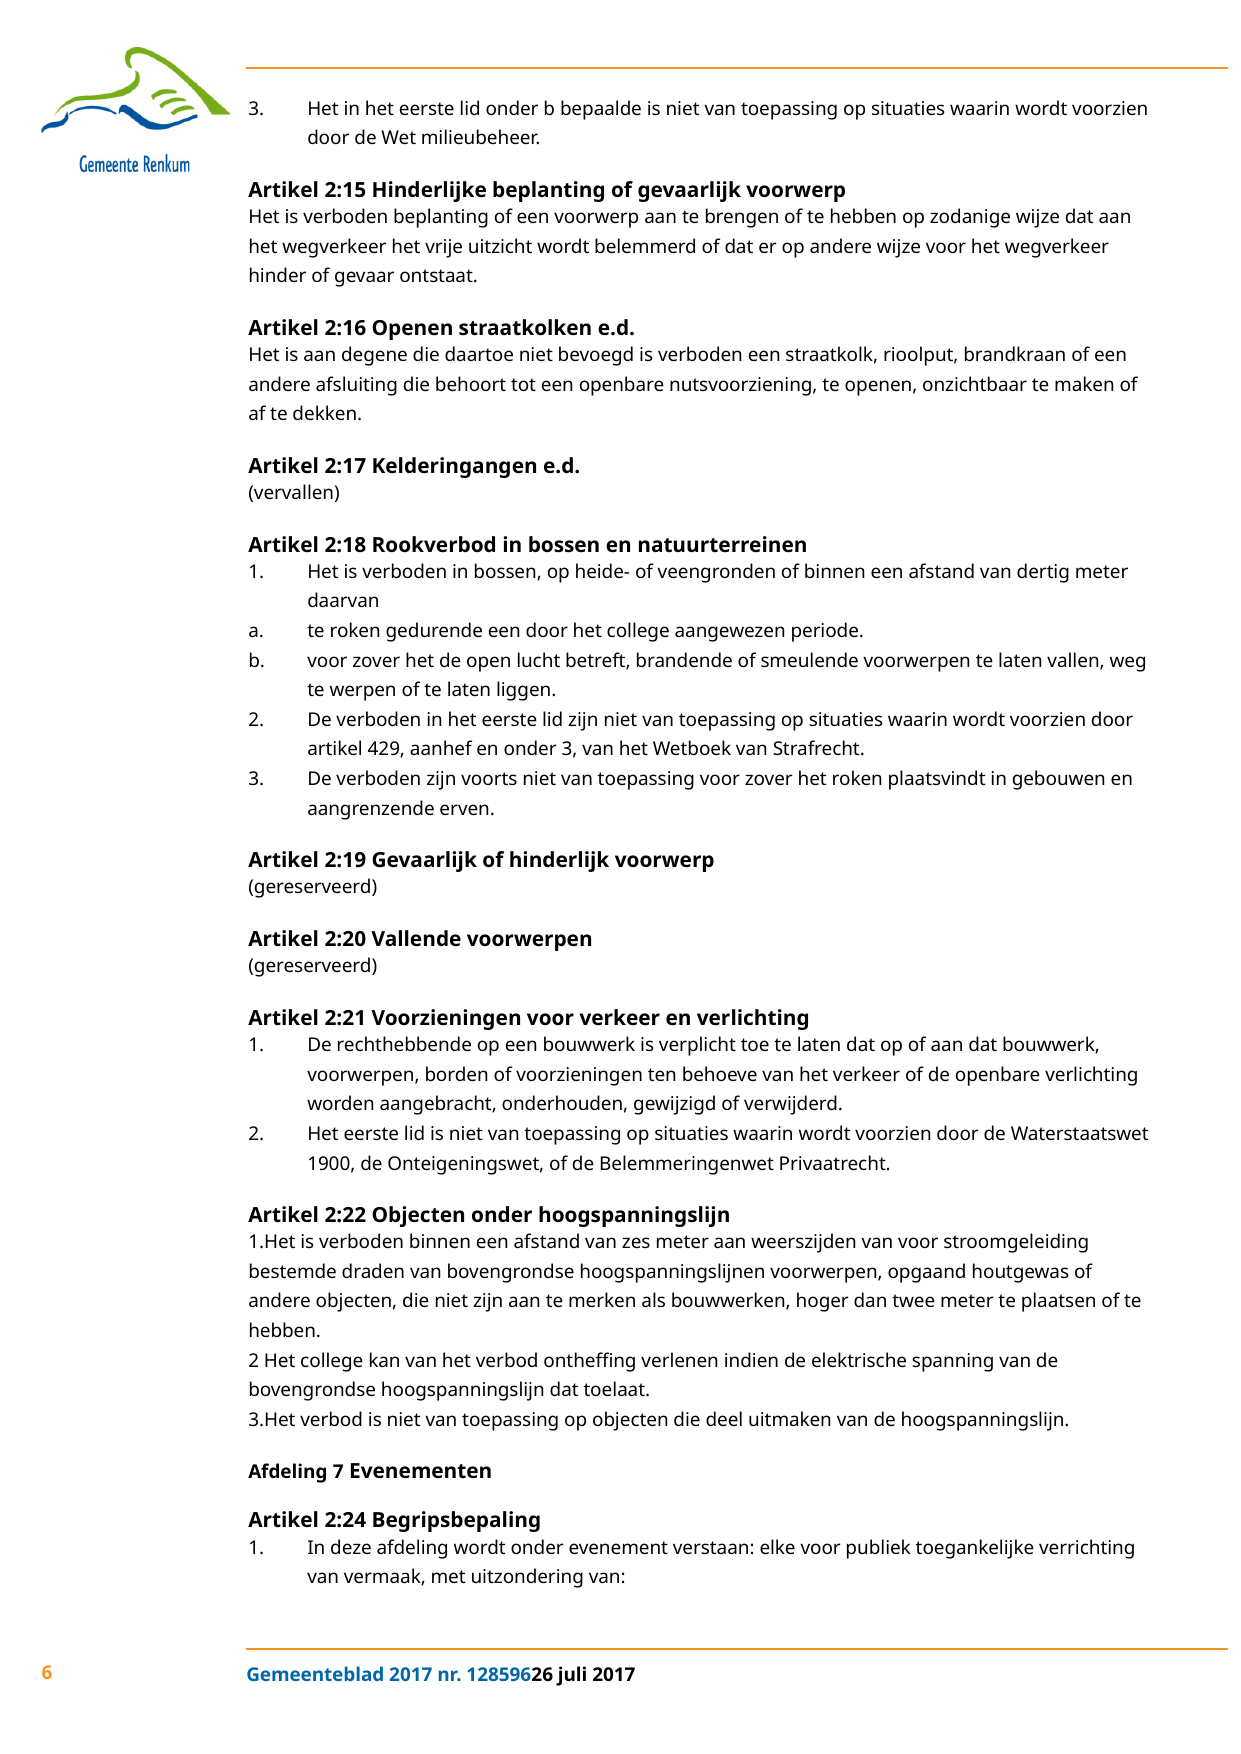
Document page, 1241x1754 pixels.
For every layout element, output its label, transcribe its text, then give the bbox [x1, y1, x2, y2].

text 2 Het college kan van het verbod ontheffing verlenen indien de elektrische spanning van de bovengrondse hoogspanningslijn dat toelaat. [248, 1347, 1152, 1402]
text Artikel 2:18 Rookverbod in bossen en natuurterreinen [248, 530, 1152, 558]
text Artikel 2:22 Objecten onder hoogspanningslijn [248, 1200, 1152, 1228]
text 1.Het is verboden binnen een afstand van zes meter aan weerszijden van voor stroomgeleiding bestemde draden van bovengrondse hoogspanningslijnen voorwerpen, opgaand houtgewas of andere objecten, die niet zijn aan te merken als bouwwerken, hoger dan twee meter te plaatsen of te hebben. [248, 1228, 1152, 1343]
picture [41, 47, 231, 172]
list Het in het eerste lid onder b bepaalde is niet van toepassing op situaties waarin wordt voorzien door de Wet milieubeheer. [248, 95, 1152, 150]
text Artikel 2:20 Vallende voorwerpen [248, 924, 1152, 952]
list Het is verboden in bossen, op heide- of veengronden of binnen een afstand van dertig meter daarvan [248, 558, 1152, 613]
text Het is aan degene die daartoe niet bevoegd is verboden een straatkolk, rioolput, brandkraan of een andere afsluiting die behoort tot een openbare nutsvoorziening, te openen, onzichtbaar te maken of af te dekken. [248, 341, 1152, 426]
list voor zover het de open lucht betreft, brandende of smeulende voorwerpen te laten vallen, weg te werpen of te laten liggen. [248, 647, 1152, 702]
text Artikel 2:21 Voorzieningen voor verkeer en verlichting [248, 1003, 1152, 1031]
text Het is verboden beplanting of een voorwerp aan te brengen of te hebben op zodanige wijze dat aan het wegverkeer het vrije uitzicht wordt belemmerd of dat er op andere wijze voor het wegverkeer hinder of gevaar ontstaat. [248, 203, 1152, 288]
text (vervallen) [248, 479, 1152, 505]
text (gereserveerd) [248, 952, 1152, 978]
text Artikel 2:16 Openen straatkolken e.d. [248, 313, 1152, 341]
list De verboden zijn voorts niet van toepassing voor zover het roken plaatsvindt in gebouwen en aangrenzende erven. [248, 765, 1152, 821]
text Afdeling 7 Evenementen [248, 1456, 1152, 1485]
list In deze afdeling wordt onder evenement verstaan: elke voor publiek toegankelijke verrichting van vermaak, met uitzondering van: [248, 1534, 1152, 1589]
text 3.Het verbod is niet van toepassing op objecten die deel uitmaken van de hoogspanningslijn. [248, 1406, 1152, 1432]
text Artikel 2:17 Kelderingangen e.d. [248, 451, 1152, 479]
list Het eerste lid is niet van toepassing op situaties waarin wordt voorzien door de Waterstaatswet 1900, de Onteigeningswet, of de Belemmeringenwet Privaatrecht. [248, 1120, 1152, 1175]
text Artikel 2:19 Gevaarlijk of hinderlijk voorwerp [248, 845, 1152, 874]
list De rechthebbende op een bouwwerk is verplicht toe te laten dat op of aan dat bouwwerk, voorwerpen, borden of voorzieningen ten behoeve van het verkeer of de openbare verlichting worden aangebracht, onderhouden, gewijzigd of verwijderd. [248, 1031, 1152, 1116]
list te roken gedurende een door het college aangewezen periode. [248, 617, 1152, 643]
text Artikel 2:15 Hinderlijke beplanting of gevaarlijk voorwerp [248, 175, 1152, 203]
text Artikel 2:24 Begripsbepaling [248, 1506, 1152, 1534]
list De verboden in het eerste lid zijn niet van toepassing op situaties waarin wordt voorzien door artikel 429, aanhef en onder 3, van het Wetboek van Strafrecht. [248, 706, 1152, 761]
text (gereserveerd) [248, 874, 1152, 899]
